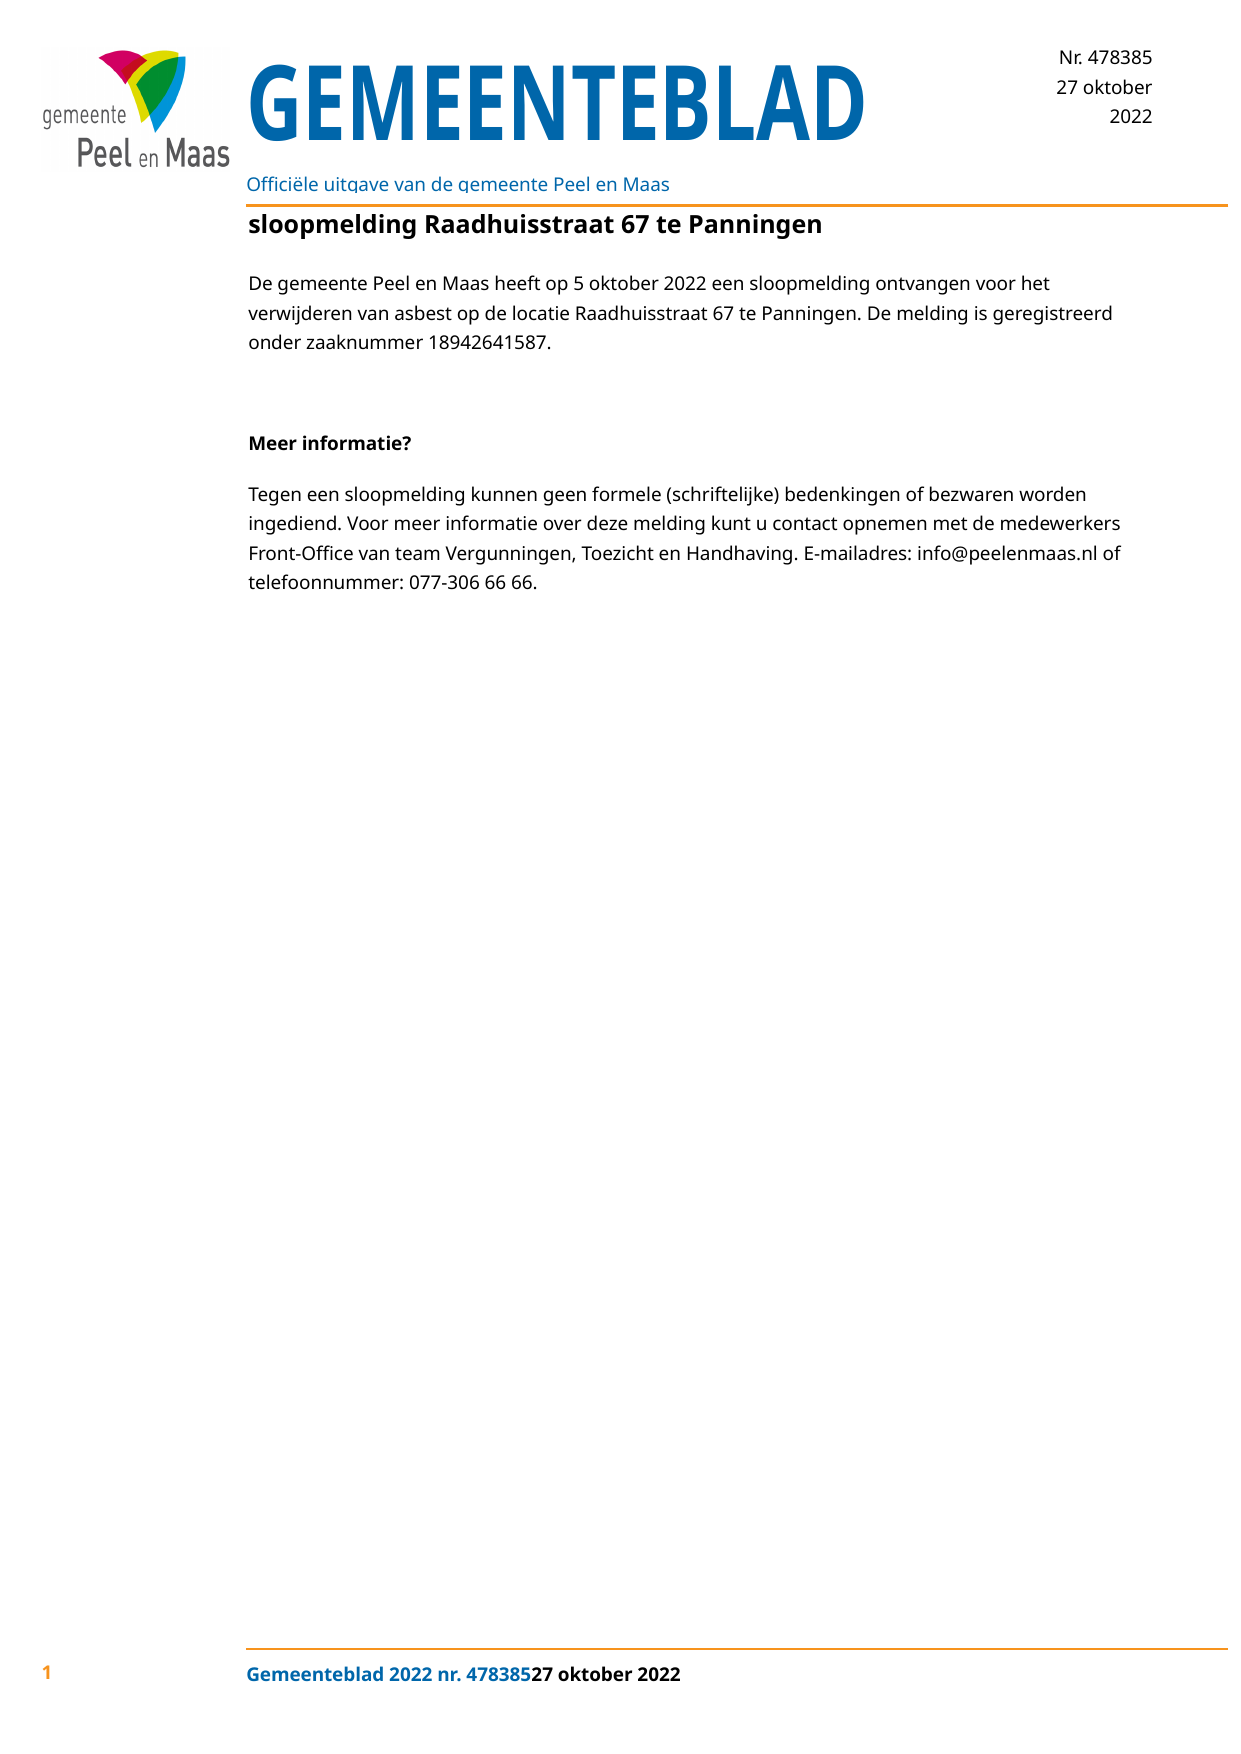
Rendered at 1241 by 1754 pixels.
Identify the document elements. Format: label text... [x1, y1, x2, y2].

picture [41, 47, 231, 172]
text De gemeente Peel en Maas heeft op 5 oktober 2022 een sloopmelding ontvangen voor het verwijderen van asbest op de locatie Raadhuisstraat 67 te Panningen. De melding is geregistreerd onder zaaknummer 18942641587. [248, 270, 1152, 355]
text sloopmelding Raadhuisstraat 67 te Panningen [248, 207, 1152, 241]
text Meer informatie? [248, 430, 1152, 456]
text Tegen een sloopmelding kunnen geen formele (schriftelijke) bedenkingen of bezwaren worden ingediend. Voor meer informatie over deze melding kunt u contact opnemen met de medewerkers Front-Office van team Vergunningen, Toezicht en Handhaving. E-mailadres: info@peelenmaas.nl of telefoonnummer: 077-306 66 66. [248, 481, 1152, 595]
